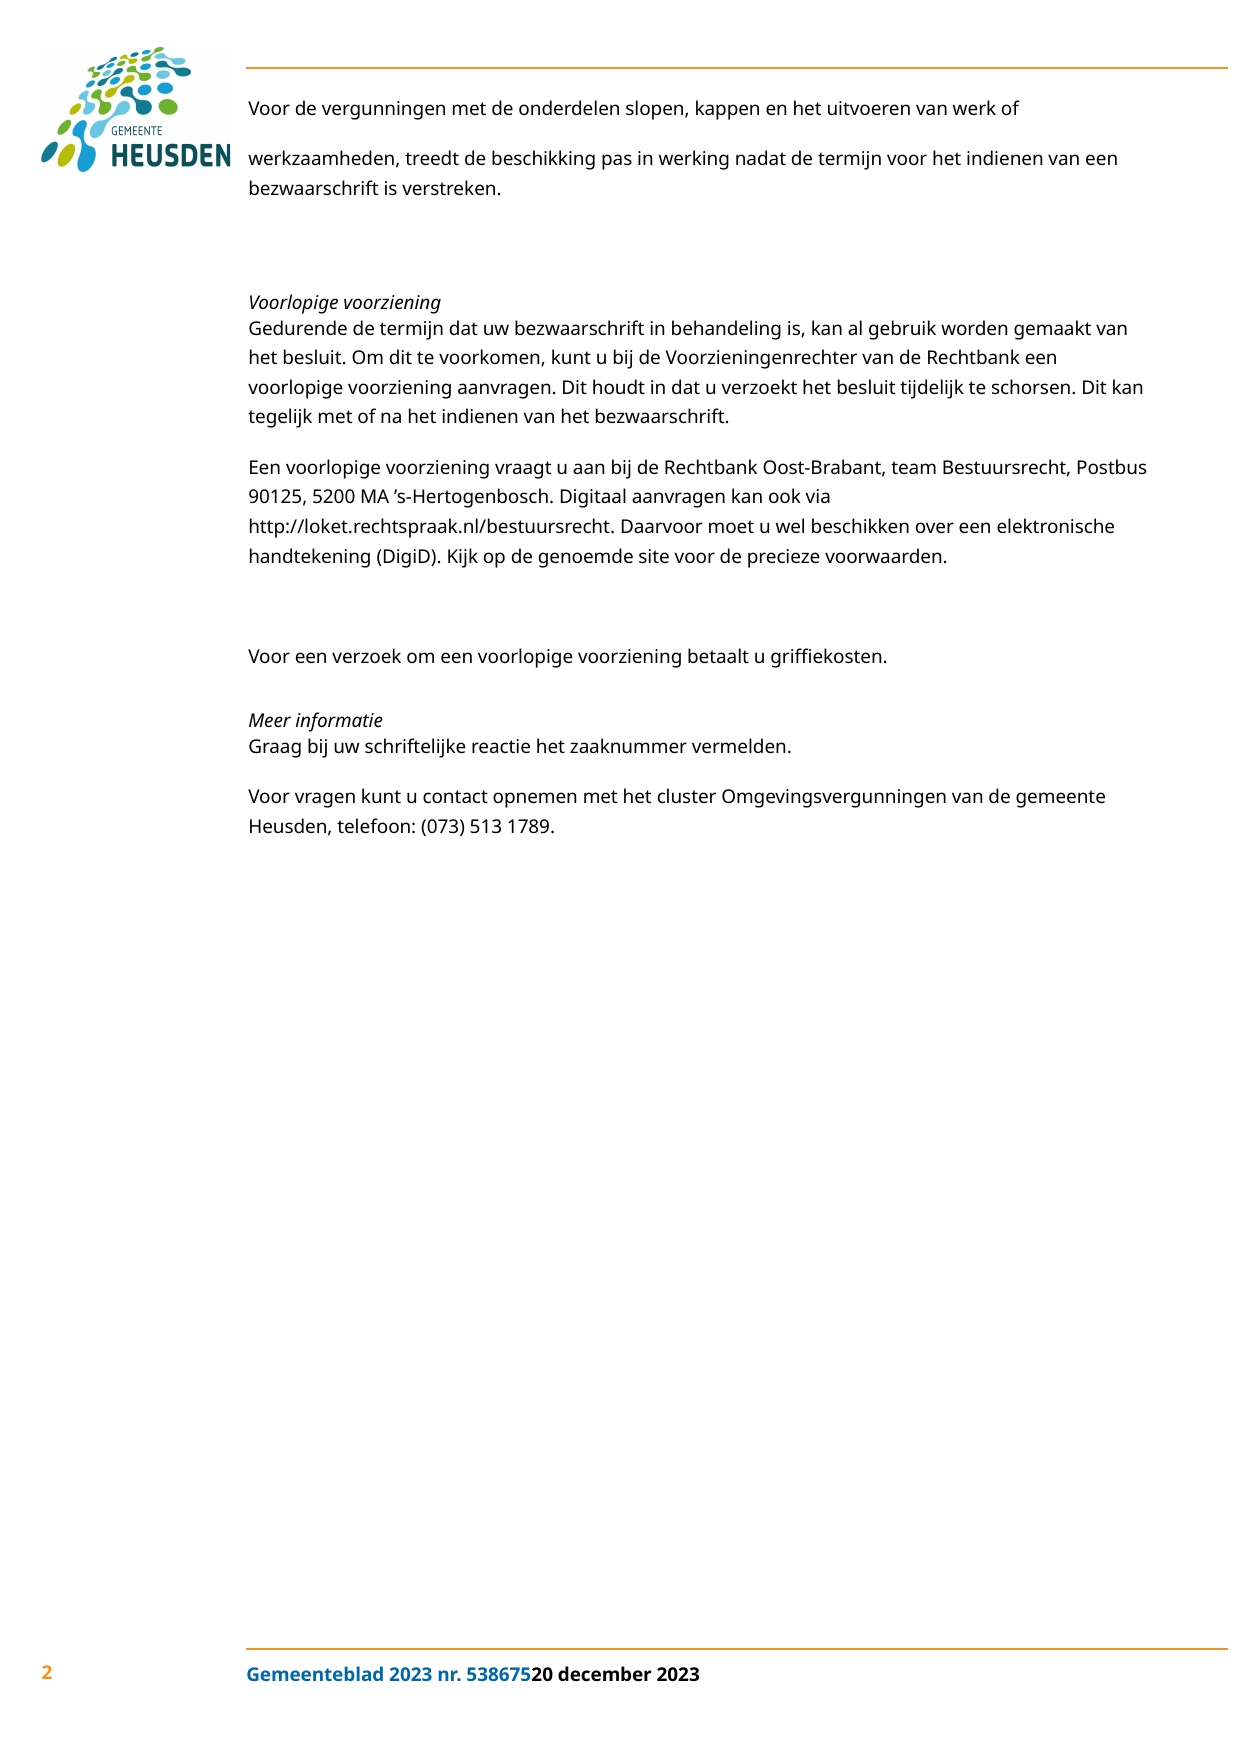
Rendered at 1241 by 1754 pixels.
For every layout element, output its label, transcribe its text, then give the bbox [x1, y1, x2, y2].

text Voorlopige voorziening [248, 289, 1152, 315]
text Voor een verzoek om een voorlopige voorziening betaalt u griffiekosten. [248, 644, 1152, 669]
text Voor vragen kunt u contact opnemen met het cluster Omgevingsvergunningen van de gemeente Heusden, telefoon: (073) 513 1789. [248, 784, 1152, 839]
text Voor de vergunningen met de onderdelen slopen, kappen en het uitvoeren van werk of [248, 95, 1152, 121]
text werkzaamheden, treedt de beschikking pas in werking nadat de termijn voor het indienen van een bezwaarschrift is verstreken. [248, 145, 1152, 201]
picture [41, 47, 231, 172]
text Een voorlopige voorziening vraagt u aan bij de Rechtbank Oost-Brabant, team Bestuursrecht, Postbus 90125, 5200 MA ’s-Hertogenbosch. Digitaal aanvragen kan ook via http://loket.rechtspraak.nl/bestuursrecht. Daarvoor moet u wel beschikken over een elektronische handtekening (DigiD). Kijk op de genoemde site voor de precieze voorwaarden. [248, 454, 1152, 568]
text Meer informatie [248, 708, 1152, 733]
text Graag bij uw schriftelijke reactie het zaaknummer vermelden. [248, 733, 1152, 759]
text Gedurende de termijn dat uw bezwaarschrift in behandeling is, kan al gebruik worden gemaakt van het besluit. Om dit te voorkomen, kunt u bij de Voorzieningenrechter van de Rechtbank een voorlopige voorziening aanvragen. Dit houdt in dat u verzoekt het besluit tijdelijk te schorsen. Dit kan tegelijk met of na het indienen van het bezwaarschrift. [248, 315, 1152, 429]
